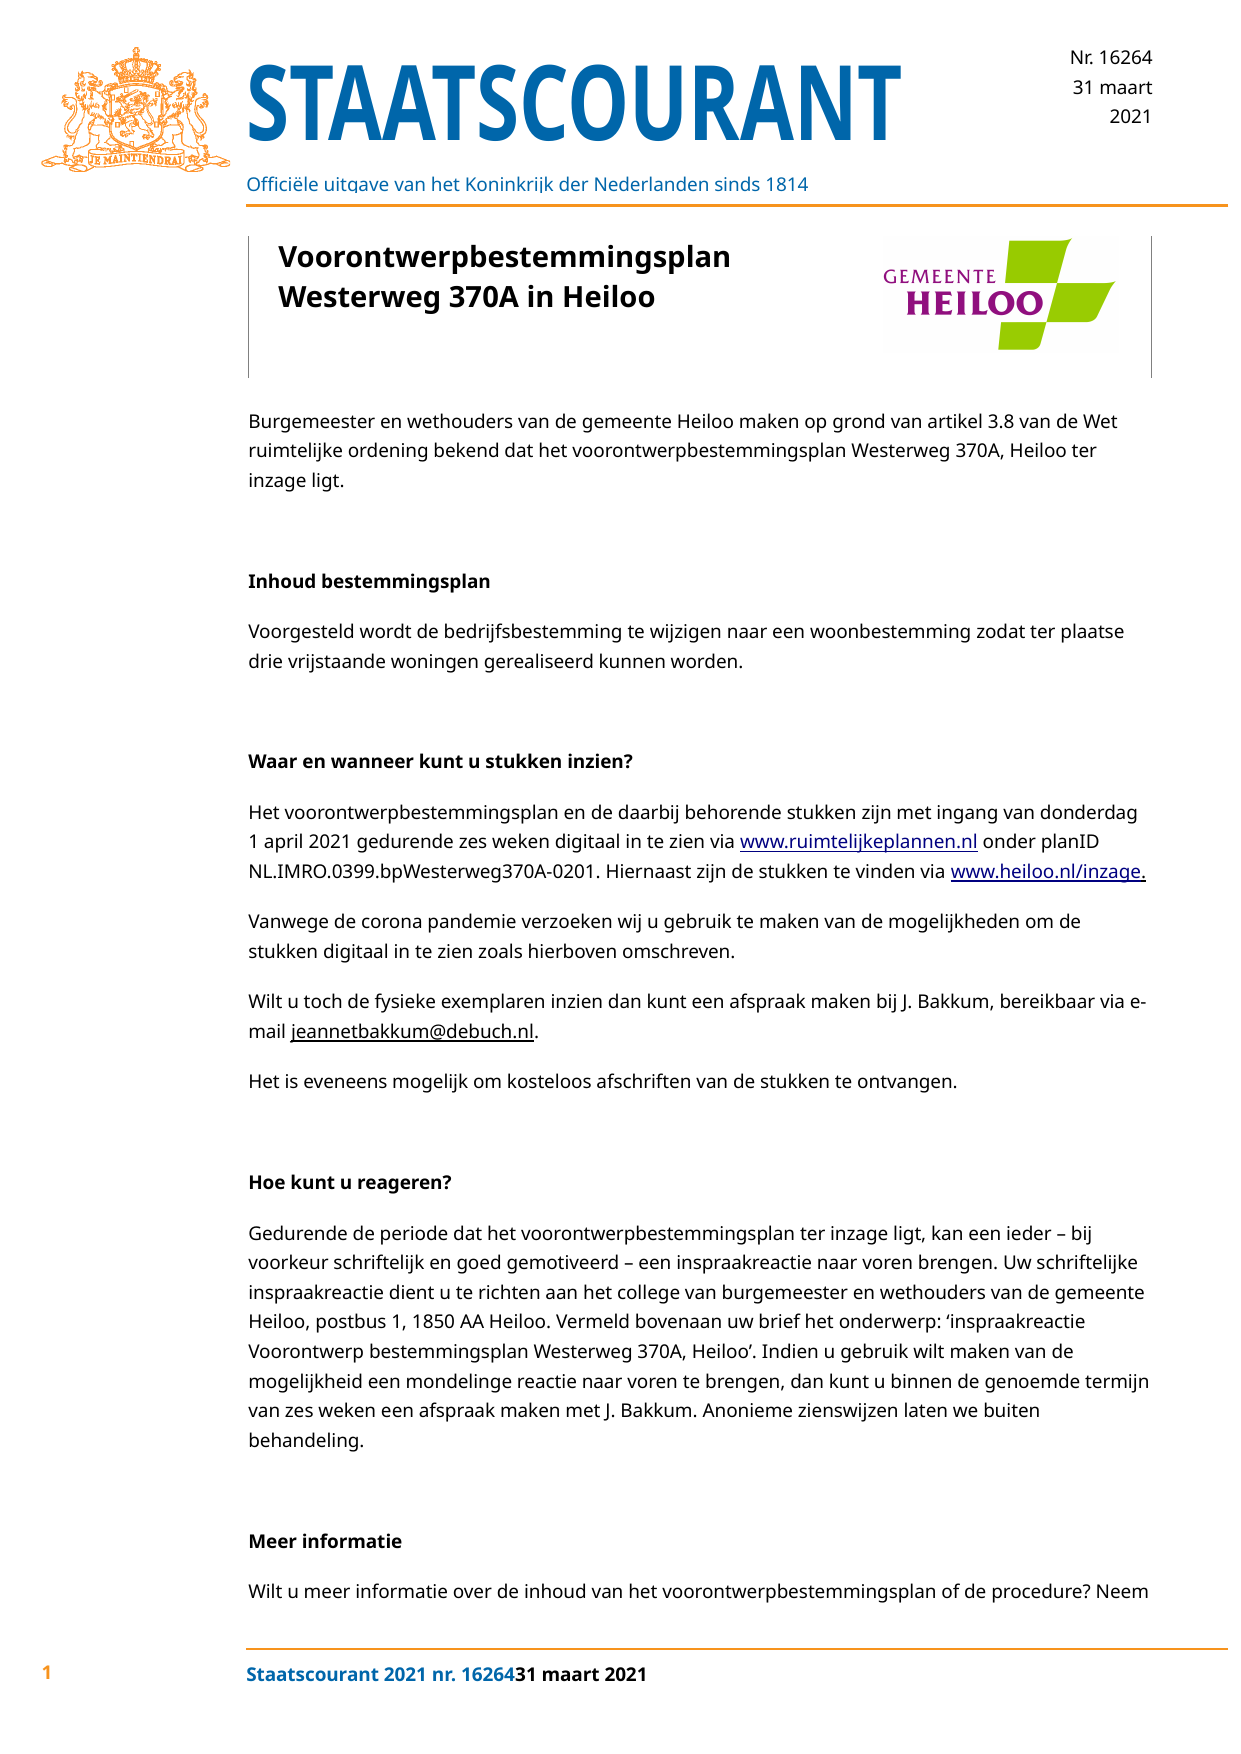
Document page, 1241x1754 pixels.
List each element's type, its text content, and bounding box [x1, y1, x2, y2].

text Hoe kunt u reageren? [248, 1169, 1152, 1195]
text Vanwege de corona pandemie verzoeken wij u gebruik te maken van de mogelijkheden om de stukken digitaal in te zien zoals hierboven omschreven. [248, 909, 1152, 964]
table_header [850, 236, 1151, 378]
text Waar en wanneer kunt u stukken inzien? [248, 749, 1152, 774]
text Gedurende de periode dat het voorontwerpbestemmingsplan ter inzage ligt, kan een ieder – bij voorkeur schriftelijk en goed gemotiveerd – een inspraakreactie naar voren brengen. Uw schriftelijke inspraakreactie dient u te richten aan het college van burgemeester en wethouders van de gemeente Heiloo, postbus 1, 1850 AA Heiloo. Vermeld bovenaan uw brief het onderwerp: ‘inspraakreactie Voorontwerp bestemmingsplan Westerweg 370A, Heiloo’. Indien u gebruik wilt maken van de mogelijkheid een mondelinge reactie naar voren te brengen, dan kunt u binnen de genoemde termijn van zes weken een afspraak maken met J. Bakkum. Anonieme zienswijzen laten we buiten behandeling. [248, 1220, 1152, 1453]
picture [41, 47, 231, 172]
text Burgemeester en wethouders van de gemeente Heiloo maken op grond van artikel 3.8 van de Wet ruimtelijke ordening bekend dat het voorontwerpbestemmingsplan Westerweg 370A, Heiloo ter inzage ligt. [248, 408, 1152, 493]
text Wilt u meer informatie over de inhoud van het voorontwerpbestemmingsplan of de procedure? Neem [248, 1578, 1152, 1604]
table_header Voorontwerpbestemmingsplan Westerweg 370A in Heiloo [249, 236, 850, 378]
picture [882, 236, 1119, 353]
text Inhoud bestemmingsplan [248, 568, 1152, 593]
text Het is eveneens mogelijk om kosteloos afschriften van de stukken te ontvangen. [248, 1069, 1152, 1094]
text Voorgesteld wordt de bedrijfsbestemming te wijzigen naar een woonbestemming zodat ter plaatse drie vrijstaande woningen gerealiseerd kunnen worden. [248, 618, 1152, 673]
text Meer informatie [248, 1528, 1152, 1553]
text Wilt u toch de fysieke exemplaren inzien dan kunt een afspraak maken bij J. Bakkum, bereikbaar via e-mail jeannetbakkum@debuch.nl. [248, 989, 1152, 1044]
text Het voorontwerpbestemmingsplan en de daarbij behorende stukken zijn met ingang van donderdag 1 april 2021 gedurende zes weken digitaal in te zien via www.ruimtelijkeplannen.nl onder planID NL.IMRO.0399.bpWesterweg370A-0201. Hiernaast zijn de stukken te vinden via www.heiloo.nl/inzage. [248, 799, 1152, 884]
